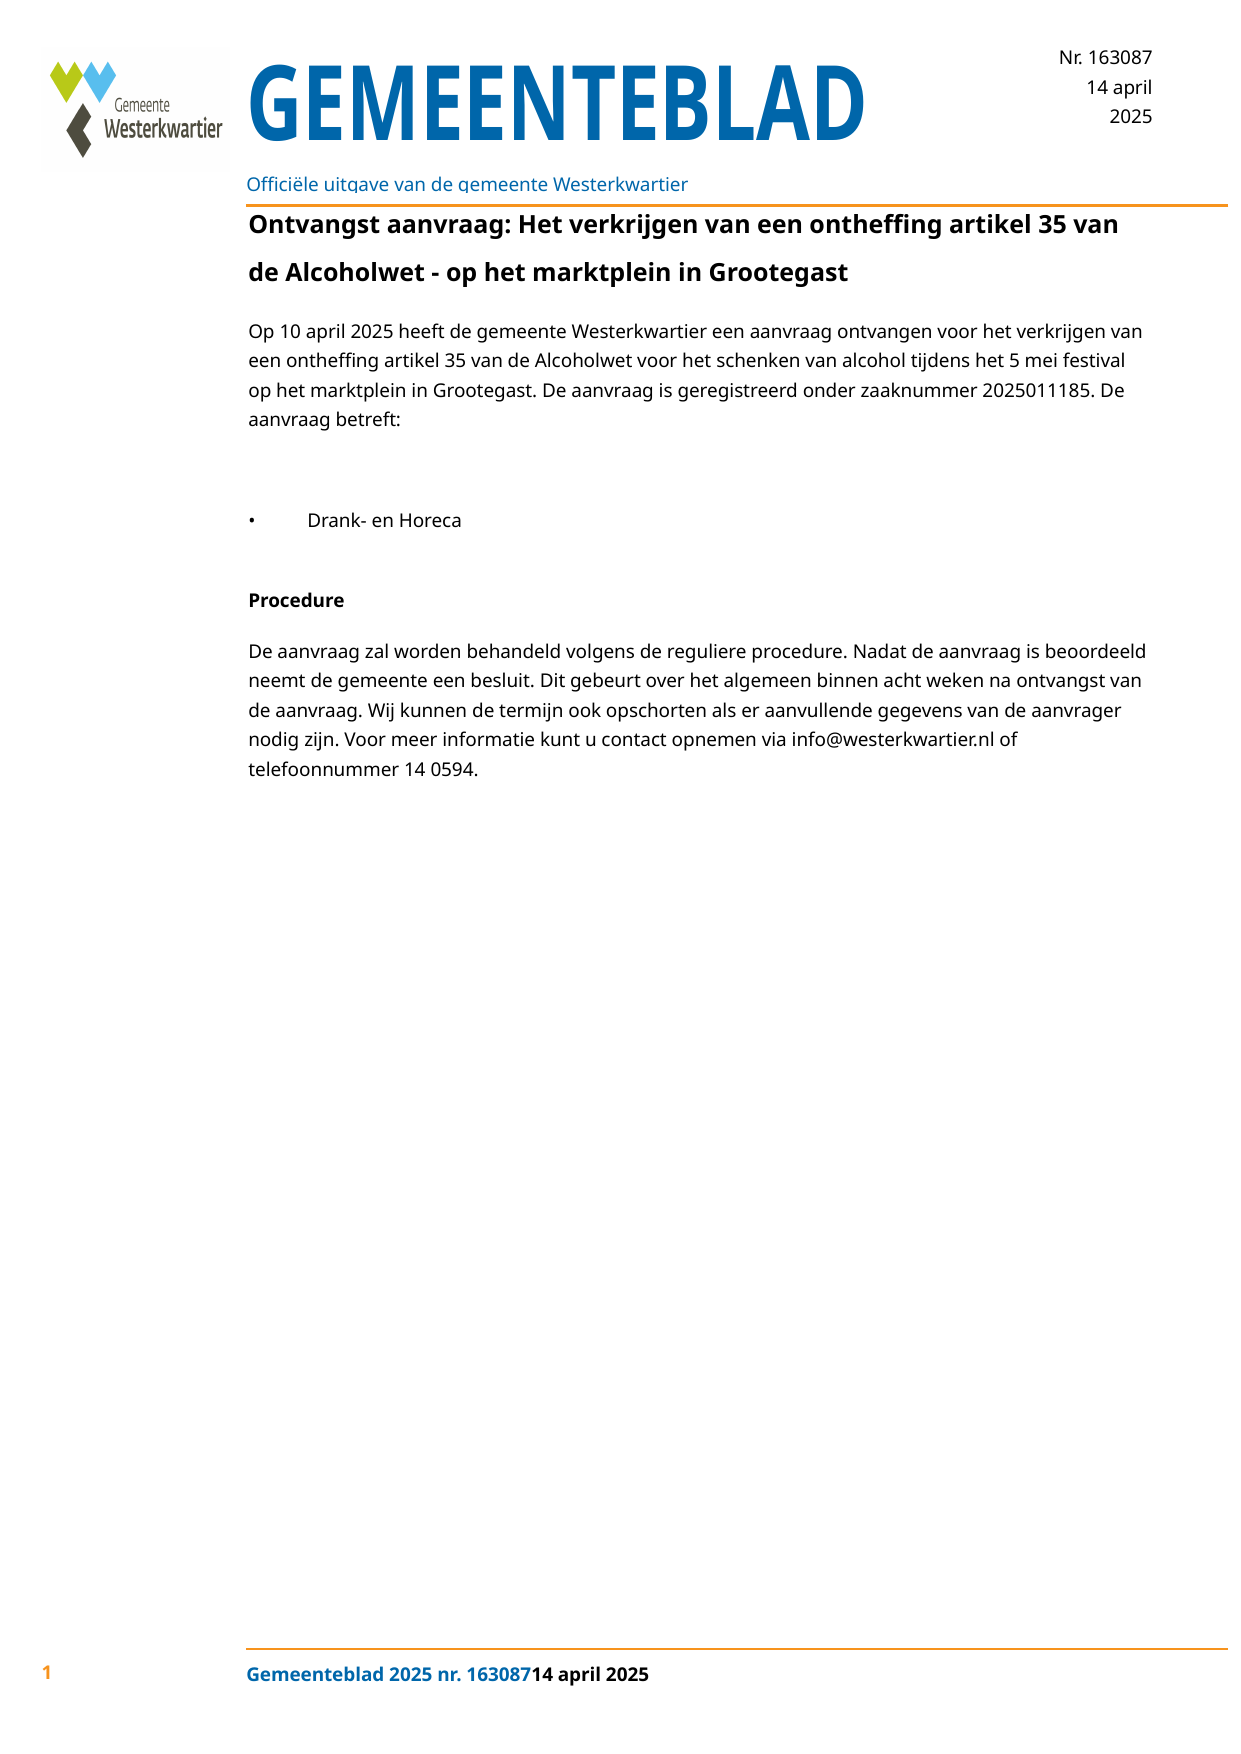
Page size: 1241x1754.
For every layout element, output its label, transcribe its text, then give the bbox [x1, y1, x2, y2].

picture [41, 47, 231, 172]
text De aanvraag zal worden behandeld volgens de reguliere procedure. Nadat de aanvraag is beoordeeld neemt de gemeente een besluit. Dit gebeurt over het algemeen binnen acht weken na ontvangst van de aanvraag. Wij kunnen de termijn ook opschorten als er aanvullende gegevens van de aanvrager nodig zijn. Voor meer informatie kunt u contact opnemen via info@westerkwartier.nl of telefoonnummer 14 0594. [248, 638, 1152, 782]
text Ontvangst aanvraag: Het verkrijgen van een ontheffing artikel 35 van de Alcoholwet - op het marktplein in Grootegast [248, 207, 1152, 288]
text Op 10 april 2025 heeft de gemeente Westerkwartier een aanvraag ontvangen voor het verkrijgen van een ontheffing artikel 35 van de Alcoholwet voor het schenken van alcohol tijdens het 5 mei festival op het marktplein in Grootegast. De aanvraag is geregistreerd onder zaaknummer 2025011185. De aanvraag betreft: [248, 318, 1152, 432]
text Procedure [248, 587, 1152, 613]
list Drank- en Horeca [248, 507, 1152, 533]
